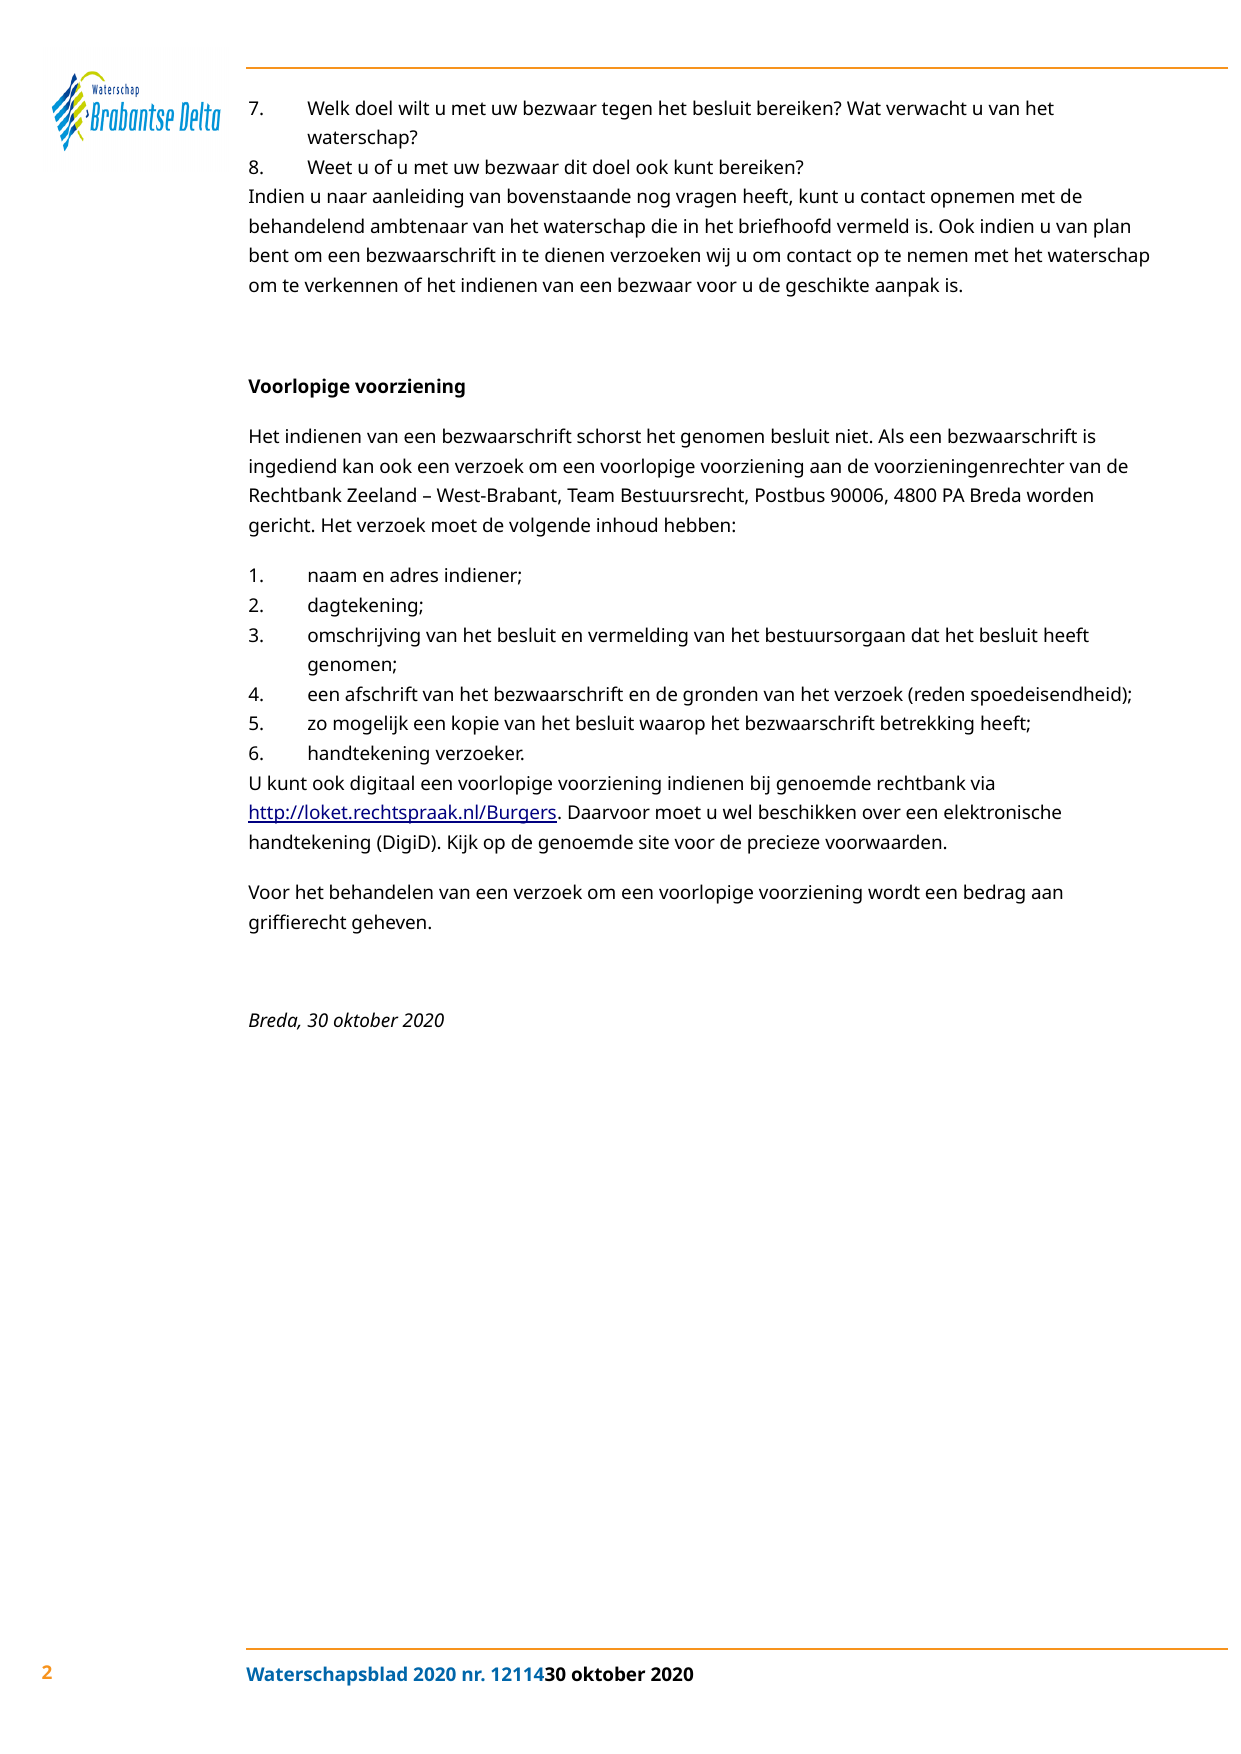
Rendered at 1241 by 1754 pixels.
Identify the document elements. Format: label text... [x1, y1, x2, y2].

list zo mogelijk een kopie van het besluit waarop het bezwaarschrift betrekking heeft; [248, 711, 1152, 736]
text Voorlopige voorziening [248, 373, 1152, 399]
list naam en adres indiener; [248, 563, 1152, 588]
text Voor het behandelen van een verzoek om een voorlopige voorziening wordt een bedrag aan griffierecht geheven. [248, 879, 1152, 935]
list Weet u of u met uw bezwaar dit doel ook kunt bereiken? [248, 154, 1152, 180]
list omschrijving van het besluit en vermelding van het bestuursorgaan dat het besluit heeft genomen; [248, 622, 1152, 677]
text U kunt ook digitaal een voorlopige voorziening indienen bij genoemde rechtbank via http://loket.rechtspraak.nl/Burgers. Daarvoor moet u wel beschikken over een elektronische handtekening (DigiD). Kijk op de genoemde site voor de precieze voorwaarden. [248, 770, 1152, 855]
list Welk doel wilt u met uw bezwaar tegen het besluit bereiken? Wat verwacht u van het waterschap? [248, 95, 1152, 150]
text Breda, 30 oktober 2020 [248, 1007, 1152, 1033]
list dagtekening; [248, 592, 1152, 618]
list een afschrift van het bezwaarschrift en de gronden van het verzoek (reden spoedeisendheid); [248, 681, 1152, 707]
text Indien u naar aanleiding van bovenstaande nog vragen heeft, kunt u contact opnemen met de behandelend ambtenaar van het waterschap die in het briefhoofd vermeld is. Ook indien u van plan bent om een bezwaarschrift in te dienen verzoeken wij u om contact op te nemen met het waterschap om te verkennen of het indienen van een bezwaar voor u de geschikte aanpak is. [248, 183, 1152, 298]
list handtekening verzoeker. [248, 740, 1152, 766]
picture [41, 47, 231, 172]
text Het indienen van een bezwaarschrift schorst het genomen besluit niet. Als een bezwaarschrift is ingediend kan ook een verzoek om een voorlopige voorziening aan de voorzieningenrechter van de Rechtbank Zeeland – West-Brabant, Team Bestuursrecht, Postbus 90006, 4800 PA Breda worden gericht. Het verzoek moet de volgende inhoud hebben: [248, 423, 1152, 538]
